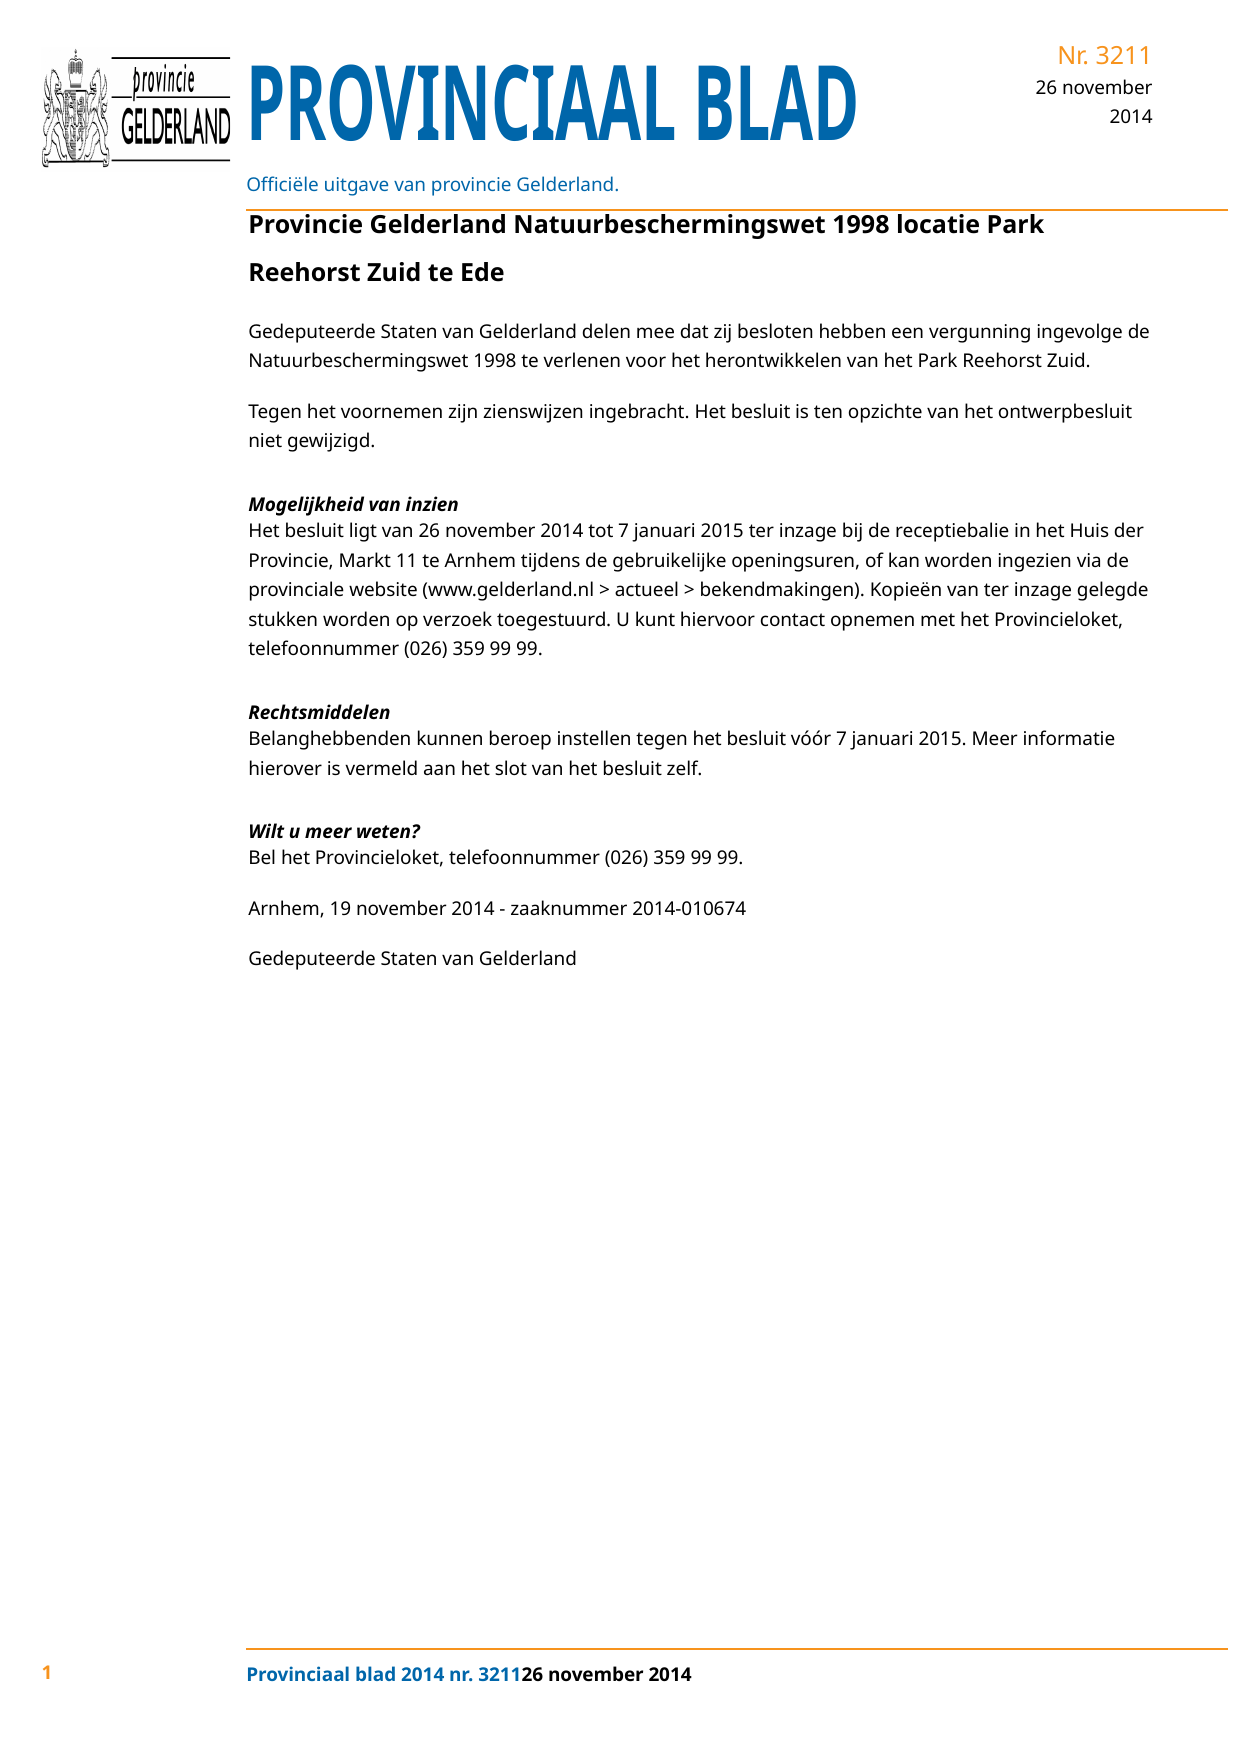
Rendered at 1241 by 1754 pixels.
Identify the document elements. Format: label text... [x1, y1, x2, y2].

text Rechtsmiddelen [248, 699, 1152, 725]
text Arnhem, 19 november 2014 - zaaknummer 2014-010674 [248, 895, 1152, 921]
text Gedeputeerde Staten van Gelderland [248, 945, 1152, 971]
picture [41, 47, 231, 172]
text Belanghebbenden kunnen beroep instellen tegen het besluit vóór 7 januari 2015. Meer informatie hierover is vermeld aan het slot van het besluit zelf. [248, 725, 1152, 781]
text Wilt u meer weten? [248, 819, 1152, 844]
text Bel het Provincieloket, telefoonnummer (026) 359 99 99. [248, 844, 1152, 870]
text Het besluit ligt van 26 november 2014 tot 7 januari 2015 ter inzage bij de receptiebalie in het Huis der Provincie, Markt 11 te Arnhem tijdens de gebruikelijke openingsuren, of kan worden ingezien via de provinciale website (www.gelderland.nl > actueel > bekendmakingen). Kopieën van ter inzage gelegde stukken worden op verzoek toegestuurd. U kunt hiervoor contact opnemen met het Provincieloket, telefoonnummer (026) 359 99 99. [248, 517, 1152, 661]
text Mogelijkheid van inzien [248, 491, 1152, 517]
text Provincie Gelderland Natuurbeschermingswet 1998 locatie Park Reehorst Zuid te Ede [248, 211, 1152, 288]
text Tegen het voornemen zijn zienswijzen ingebracht. Het besluit is ten opzichte van het ontwerpbesluit niet gewijzigd. [248, 398, 1152, 453]
text Gedeputeerde Staten van Gelderland delen mee dat zij besloten hebben een vergunning ingevolge de Natuurbeschermingswet 1998 te verlenen voor het herontwikkelen van het Park Reehorst Zuid. [248, 318, 1152, 373]
